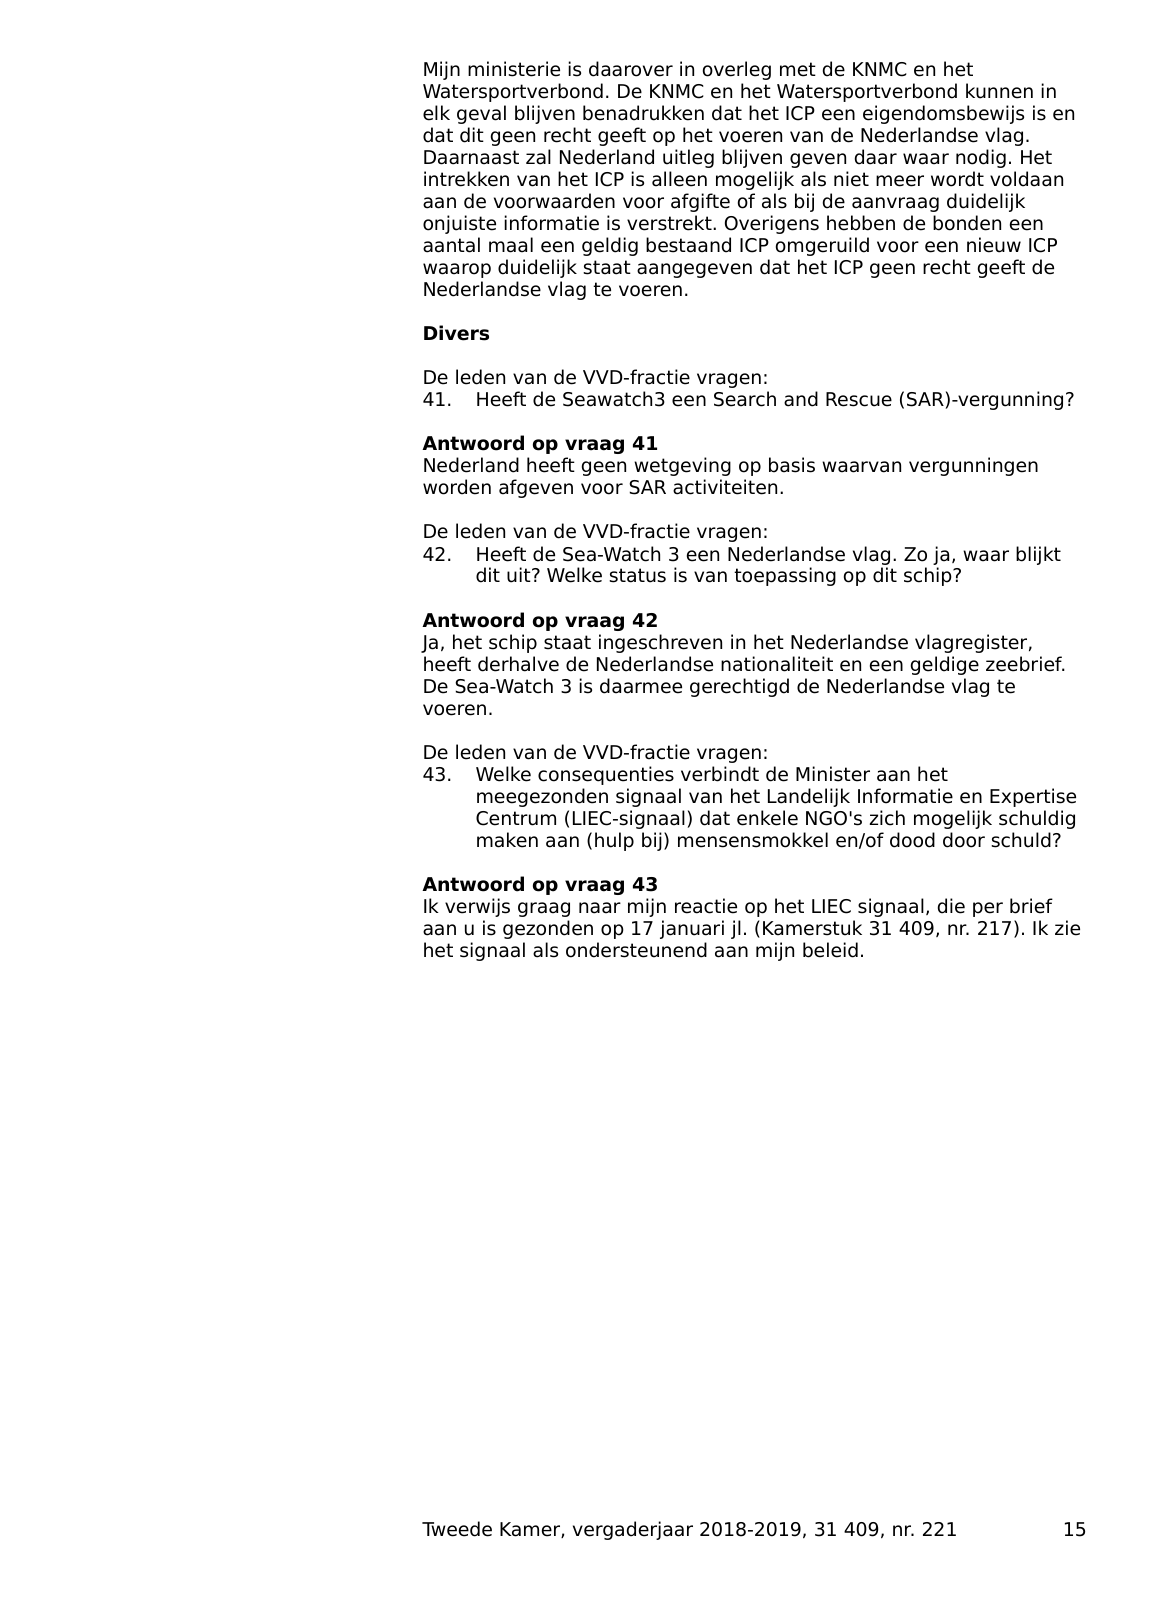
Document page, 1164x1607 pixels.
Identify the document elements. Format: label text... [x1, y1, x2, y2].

text 43. Welke consequenties verbindt de Minister aan het meegezonden signaal van het Landelijk Informatie en Expertise Centrum (LIEC-signaal) dat enkele NGO's zich mogelijk schuldig maken aan (hulp bij) mensensmokkel en/of dood door schuld? [422, 764, 1087, 852]
text Ja, het schip staat ingeschreven in het Nederlandse vlagregister, heeft derhalve de Nederlandse nationaliteit en een geldige zeebrief. De Sea-Watch 3 is daarmee gerechtigd de Nederlandse vlag te voeren. [422, 632, 1087, 719]
text De leden van de VVD-fractie vragen: [422, 521, 1087, 543]
text Mijn ministerie is daarover in overleg met de KNMC en het Watersportverbond. De KNMC en het Watersportverbond kunnen in elk geval blijven benadrukken dat het ICP een eigendomsbewijs is en dat dit geen recht geeft op het voeren van de Nederlandse vlag. Daarnaast zal Nederland uitleg blijven geven daar waar nodig. Het intrekken van het ICP is alleen mogelijk als niet meer wordt voldaan aan de voorwaarden voor afgifte of als bij de aanvraag duidelijk onjuiste informatie is verstrekt. Overigens hebben de bonden een aantal maal een geldig bestaand ICP omgeruild voor een nieuw ICP waarop duidelijk staat aangegeven dat het ICP geen recht geeft de Nederlandse vlag te voeren. [422, 59, 1087, 301]
text Ik verwijs graag naar mijn reactie op het LIEC signaal, die per brief aan u is gezonden op 17 januari jl. (Kamerstuk 31 409, nr. 217). Ik zie het signaal als ondersteunend aan mijn beleid. [422, 896, 1087, 962]
subtitle Divers [422, 323, 1087, 345]
text Antwoord op vraag 41 [422, 433, 1087, 455]
text 41. Heeft de Seawatch3 een Search and Rescue (SAR)-vergunning? [422, 389, 1087, 411]
text Nederland heeft geen wetgeving op basis waarvan vergunningen worden afgeven voor SAR activiteiten. [422, 455, 1087, 499]
text De leden van de VVD-fractie vragen: [422, 742, 1087, 764]
text Antwoord op vraag 43 [422, 874, 1087, 896]
text Antwoord op vraag 42 [422, 609, 1087, 632]
text 42. Heeft de Sea-Watch 3 een Nederlandse vlag. Zo ja, waar blijkt dit uit? Welke status is van toepassing op dit schip? [422, 543, 1087, 587]
text De leden van de VVD-fractie vragen: [422, 367, 1087, 389]
